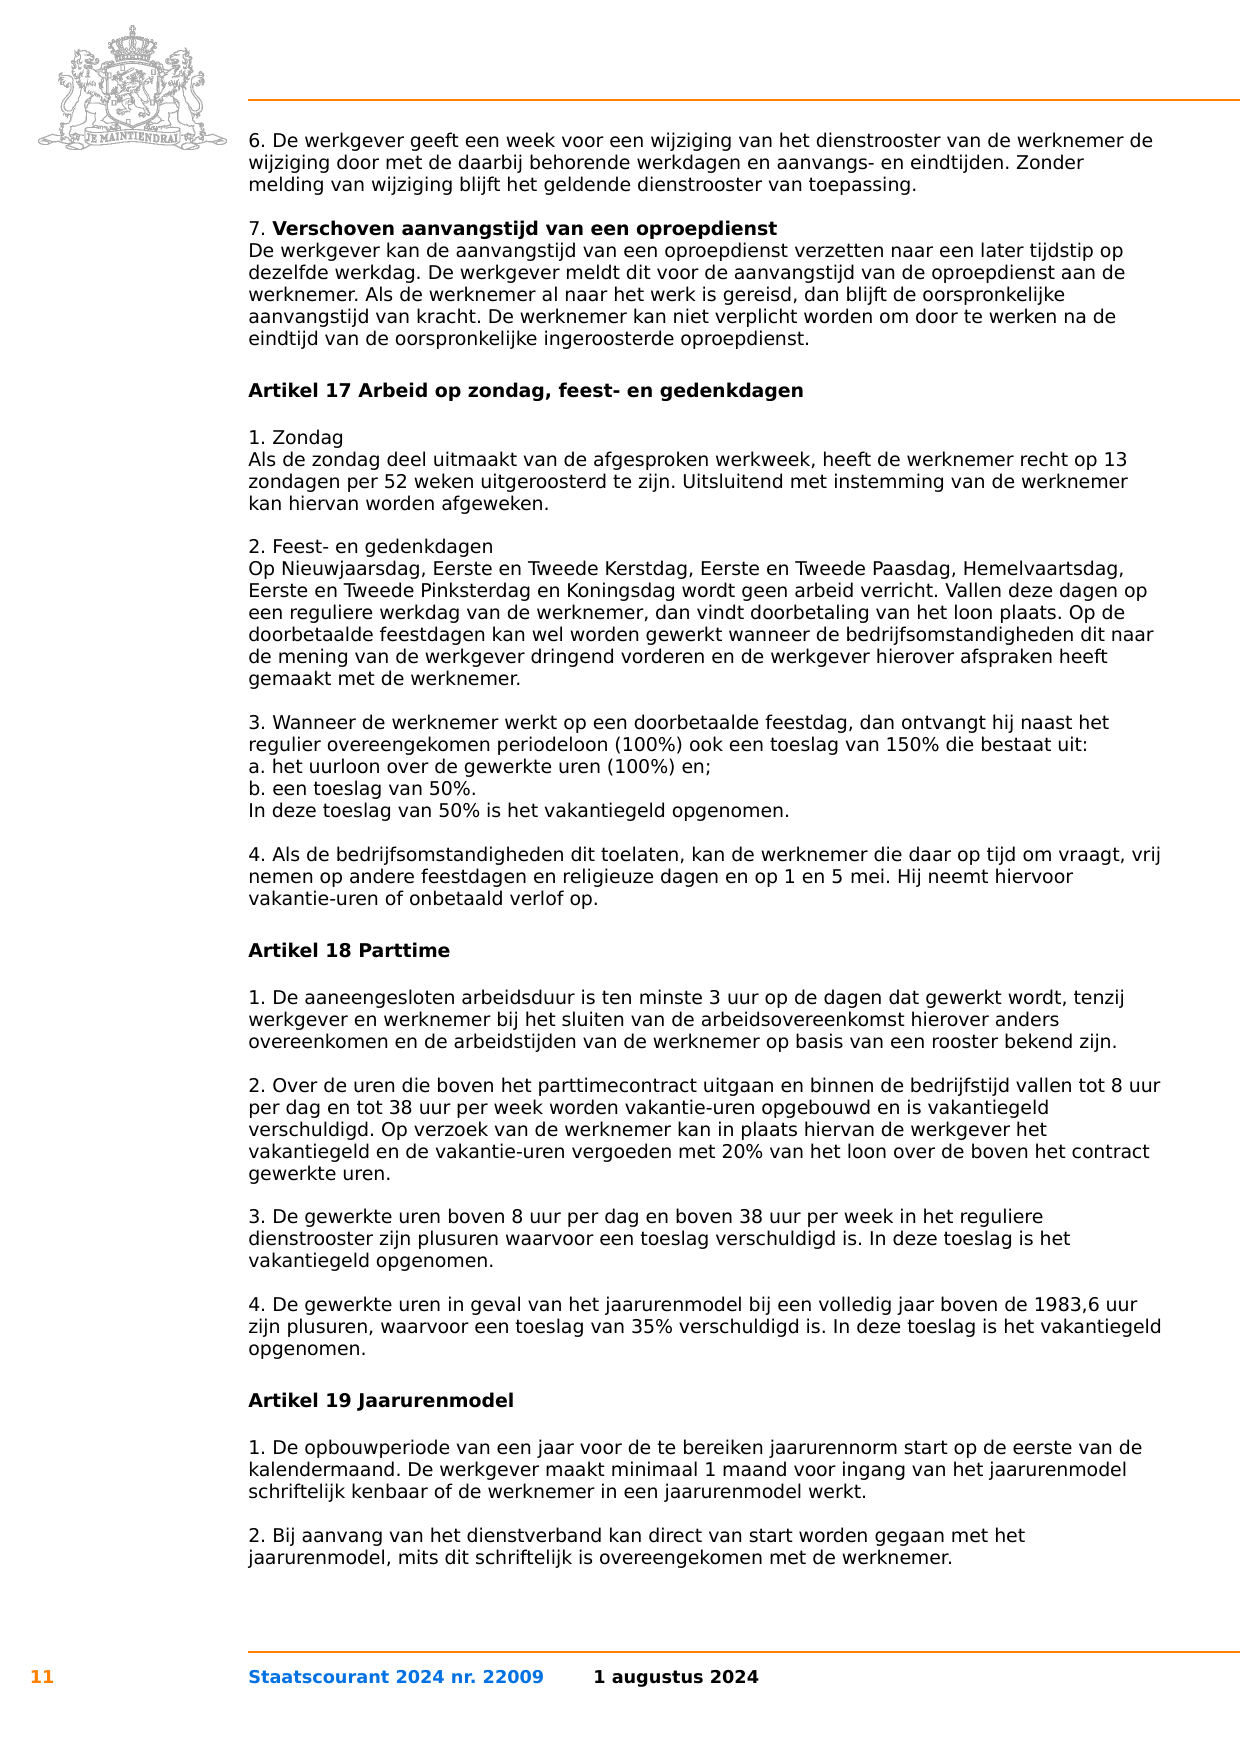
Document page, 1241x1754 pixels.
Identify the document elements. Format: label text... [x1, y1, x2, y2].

text 2. Feest- en gedenkdagen [248, 536, 1163, 558]
text 6. De werkgever geeft een week voor een wijziging van het dienstrooster van de werknemer de wijziging door met de daarbij behorende werkdagen en aanvangs- en eindtijden. Zonder melding van wijziging blijft het geldende dienstrooster van toepassing. [248, 130, 1163, 196]
text De werkgever kan de aanvangstijd van een oproepdienst verzetten naar een later tijdstip op dezelfde werkdag. De werkgever meldt dit voor de aanvangstijd van de oproepdienst aan de werknemer. Als de werknemer al naar het werk is gereisd, dan blijft de oorspronkelijke aanvangstijd van kracht. De werknemer kan niet verplicht worden om door te werken na de eindtijd van de oorspronkelijke ingeroosterde oproepdienst. [248, 240, 1163, 349]
text 3. De gewerkte uren boven 8 uur per dag en boven 38 uur per week in het reguliere dienstrooster zijn plusuren waarvoor een toeslag verschuldigd is. In deze toeslag is het vakantiegeld opgenomen. [248, 1206, 1163, 1272]
text Als de zondag deel uitmaakt van de afgesproken werkweek, heeft de werknemer recht op 13 zondagen per 52 weken uitgeroosterd te zijn. Uitsluitend met instemming van de werknemer kan hiervan worden afgeweken. [248, 448, 1163, 514]
text 1. De aaneengesloten arbeidsduur is ten minste 3 uur op de dagen dat gewerkt wordt, tenzij werkgever en werknemer bij het sluiten van de arbeidsovereenkomst hierover anders overeenkomen en de arbeidstijden van de werknemer op basis van een rooster bekend zijn. [248, 987, 1163, 1053]
text Op Nieuwjaarsdag, Eerste en Tweede Kerstdag, Eerste en Tweede Paasdag, Hemelvaartsdag, Eerste en Tweede Pinksterdag en Koningsdag wordt geen arbeid verricht. Vallen deze dagen op een reguliere werkdag van de werknemer, dan vindt doorbetaling van het loon plaats. Op de doorbetaalde feestdagen kan wel worden gewerkt wanneer de bedrijfsomstandigheden dit naar de mening van de werkgever dringend vorderen en de werkgever hierover afspraken heeft gemaakt met de werknemer. [248, 558, 1163, 690]
text In deze toeslag van 50% is het vakantiegeld opgenomen. [248, 800, 1163, 822]
text 3. Wanneer de werknemer werkt op een doorbetaalde feestdag, dan ontvangt hij naast het regulier overeengekomen periodeloon (100%) ook een toeslag van 150% die bestaat uit: [248, 712, 1163, 756]
subtitle Artikel 17 Arbeid op zondag, feest- en gedenkdagen [248, 379, 1163, 402]
text 1. De opbouwperiode van een jaar voor de te bereiken jaarurennorm start op de eerste van de kalendermaand. De werkgever maakt minimaal 1 maand voor ingang van het jaarurenmodel schriftelijk kenbaar of de werknemer in een jaarurenmodel werkt. [248, 1437, 1163, 1503]
text 2. Bij aanvang van het dienstverband kan direct van start worden gegaan met het jaarurenmodel, mits dit schriftelijk is overeengekomen met de werknemer. [248, 1525, 1163, 1569]
text a. het uurloon over de gewerkte uren (100%) en; [248, 756, 1163, 778]
text 4. Als de bedrijfsomstandigheden dit toelaten, kan de werknemer die daar op tijd om vraagt, vrij nemen op andere feestdagen en religieuze dagen en op 1 en 5 mei. Hij neemt hiervoor vakantie-uren of onbetaald verlof op. [248, 844, 1163, 910]
text 2. Over de uren die boven het parttimecontract uitgaan en binnen de bedrijfstijd vallen tot 8 uur per dag en tot 38 uur per week worden vakantie-uren opgebouwd en is vakantiegeld verschuldigd. Op verzoek van de werknemer kan in plaats hiervan de werkgever het vakantiegeld en de vakantie-uren vergoeden met 20% van het loon over de boven het contract gewerkte uren. [248, 1074, 1163, 1184]
text 1. Zondag [248, 427, 1163, 448]
picture [38, 25, 227, 150]
subtitle Artikel 18 Parttime [248, 940, 1163, 962]
text b. een toeslag van 50%. [248, 778, 1163, 800]
subtitle Artikel 19 Jaarurenmodel [248, 1390, 1163, 1412]
text 7. Verschoven aanvangstijd van een oproepdienst [248, 218, 1163, 240]
text 4. De gewerkte uren in geval van het jaarurenmodel bij een volledig jaar boven de 1983,6 uur zijn plusuren, waarvoor een toeslag van 35% verschuldigd is. In deze toeslag is het vakantiegeld opgenomen. [248, 1294, 1163, 1360]
